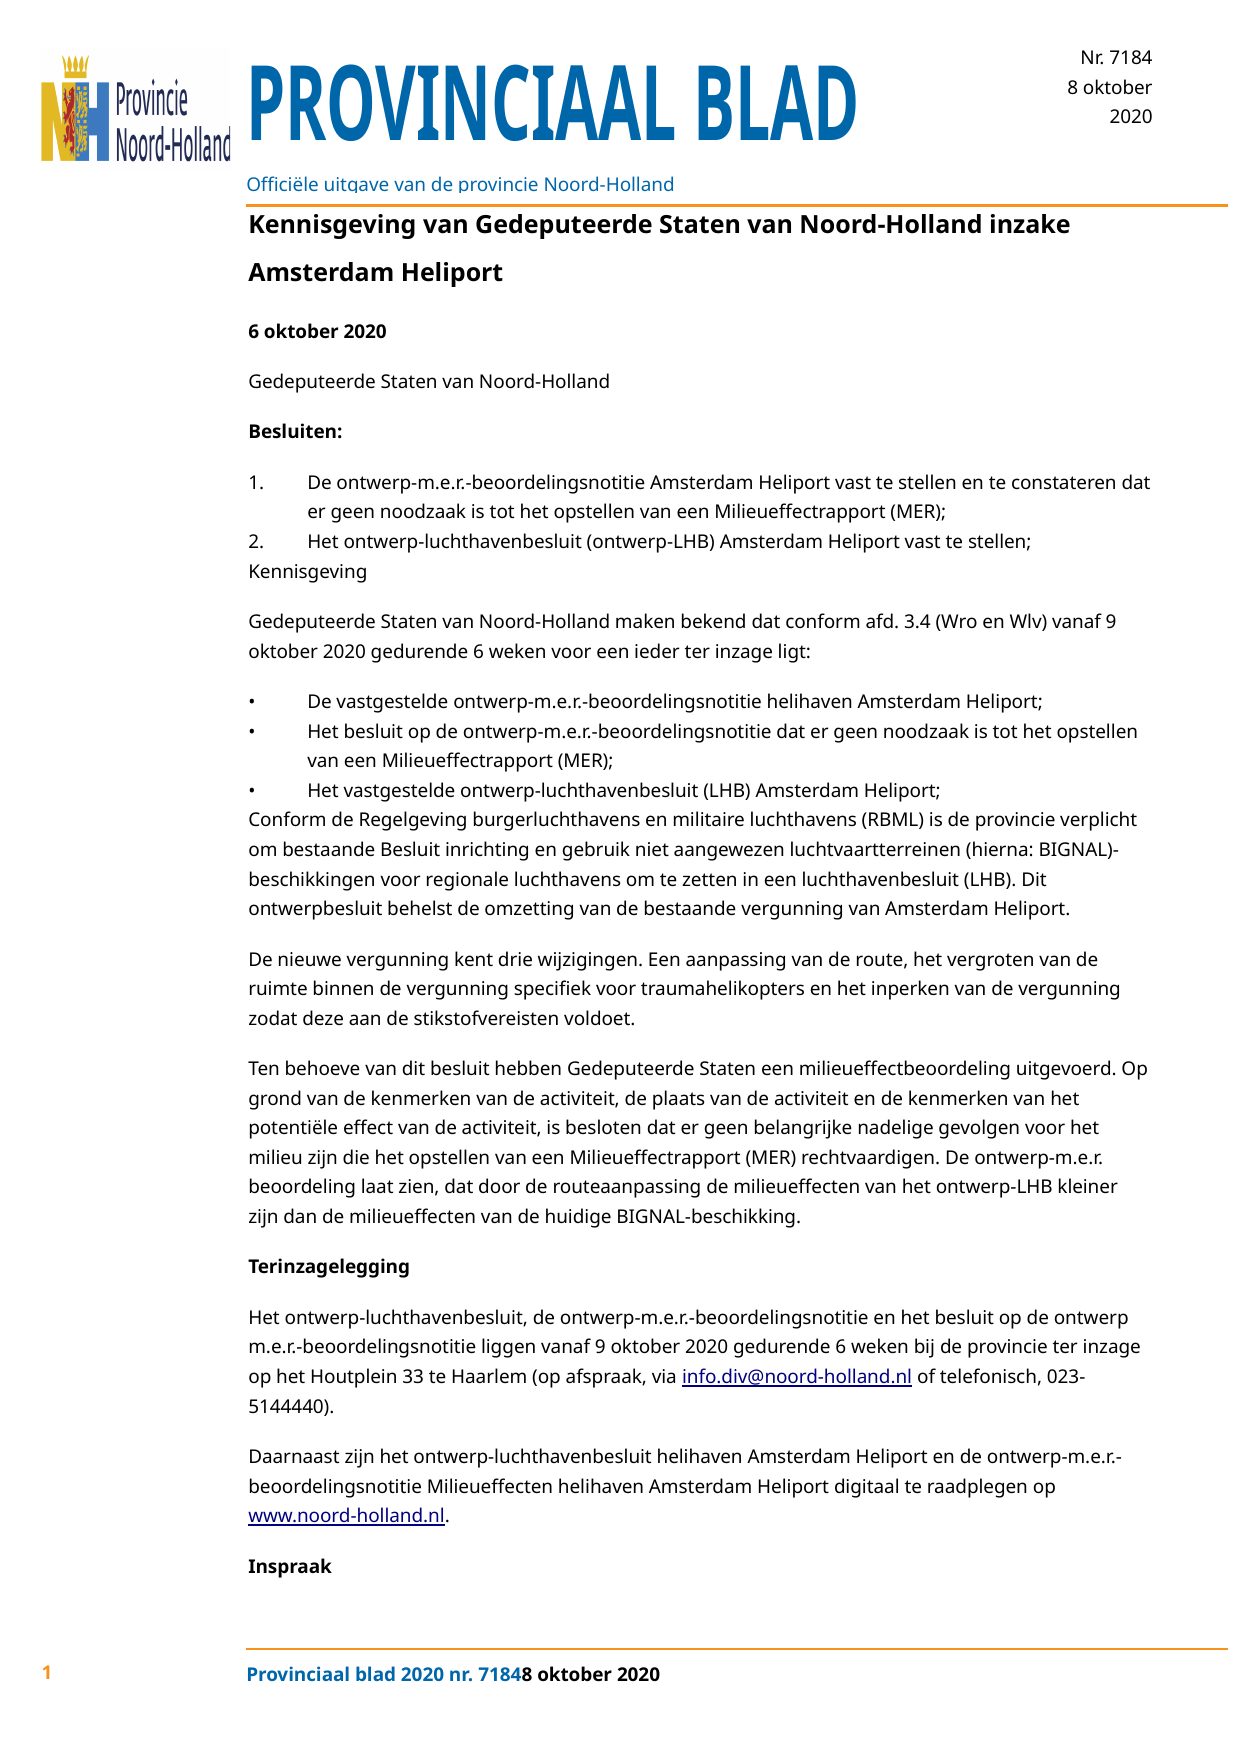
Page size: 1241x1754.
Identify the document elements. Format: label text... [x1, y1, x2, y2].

text De nieuwe vergunning kent drie wijzigingen. Een aanpassing van de route, het vergroten van de ruimte binnen de vergunning specifiek voor traumahelikopters en het inperken van de vergunning zodat deze aan de stikstofvereisten voldoet. [248, 946, 1152, 1031]
list Het vastgestelde ontwerp-luchthavenbesluit (LHB) Amsterdam Heliport; [248, 777, 1152, 803]
text Terinzagelegging [248, 1254, 1152, 1279]
list De ontwerp-m.e.r.-beoordelingsnotitie Amsterdam Heliport vast te stellen en te constateren dat er geen noodzaak is tot het opstellen van een Milieueffectrapport (MER); [248, 469, 1152, 524]
text Kennisgeving van Gedeputeerde Staten van Noord-Holland inzake Amsterdam Heliport [248, 207, 1152, 288]
list Het ontwerp-luchthavenbesluit (ontwerp-LHB) Amsterdam Heliport vast te stellen; [248, 528, 1152, 554]
list De vastgestelde ontwerp-m.e.r.-beoordelingsnotitie helihaven Amsterdam Heliport; [248, 688, 1152, 714]
text Kennisgeving [248, 558, 1152, 584]
text Gedeputeerde Staten van Noord-Holland [248, 368, 1152, 394]
text Conform de Regelgeving burgerluchthavens en militaire luchthavens (RBML) is de provincie verplicht om bestaande Besluit inrichting en gebruik niet aangewezen luchtvaartterreinen (hierna: BIGNAL)-beschikkingen voor regionale luchthavens om te zetten in een luchthavenbesluit (LHB). Dit ontwerpbesluit behelst de omzetting van de bestaande vergunning van Amsterdam Heliport. [248, 807, 1152, 921]
text Inspraak [248, 1553, 1152, 1579]
text Ten behoeve van dit besluit hebben Gedeputeerde Staten een milieueffectbeoordeling uitgevoerd. Op grond van de kenmerken van de activiteit, de plaats van de activiteit en de kenmerken van het potentiële effect van de activiteit, is besloten dat er geen belangrijke nadelige gevolgen voor het milieu zijn die het opstellen van een Milieueffectrapport (MER) rechtvaardigen. De ontwerp-m.e.r. beoordeling laat zien, dat door de routeaanpassing de milieueffecten van het ontwerp-LHB kleiner zijn dan de milieueffecten van de huidige BIGNAL-beschikking. [248, 1055, 1152, 1229]
text Het ontwerp-luchthavenbesluit, de ontwerp-m.e.r.-beoordelingsnotitie en het besluit op de ontwerp m.e.r.-beoordelingsnotitie liggen vanaf 9 oktober 2020 gedurende 6 weken bij de provincie ter inzage op het Houtplein 33 te Haarlem (op afspraak, via info.div@noord-holland.nl of telefonisch, 023-5144440). [248, 1304, 1152, 1419]
text Gedeputeerde Staten van Noord-Holland maken bekend dat conform afd. 3.4 (Wro en Wlv) vanaf 9 oktober 2020 gedurende 6 weken voor een ieder ter inzage ligt: [248, 608, 1152, 664]
text Daarnaast zijn het ontwerp-luchthavenbesluit helihaven Amsterdam Heliport en de ontwerp-m.e.r.-beoordelingsnotitie Milieueffecten helihaven Amsterdam Heliport digitaal te raadplegen op www.noord-holland.nl. [248, 1443, 1152, 1528]
picture [41, 47, 231, 172]
list Het besluit op de ontwerp-m.e.r.-beoordelingsnotitie dat er geen noodzaak is tot het opstellen van een Milieueffectrapport (MER); [248, 718, 1152, 773]
text 6 oktober 2020 [248, 318, 1152, 344]
text Besluiten: [248, 419, 1152, 444]
